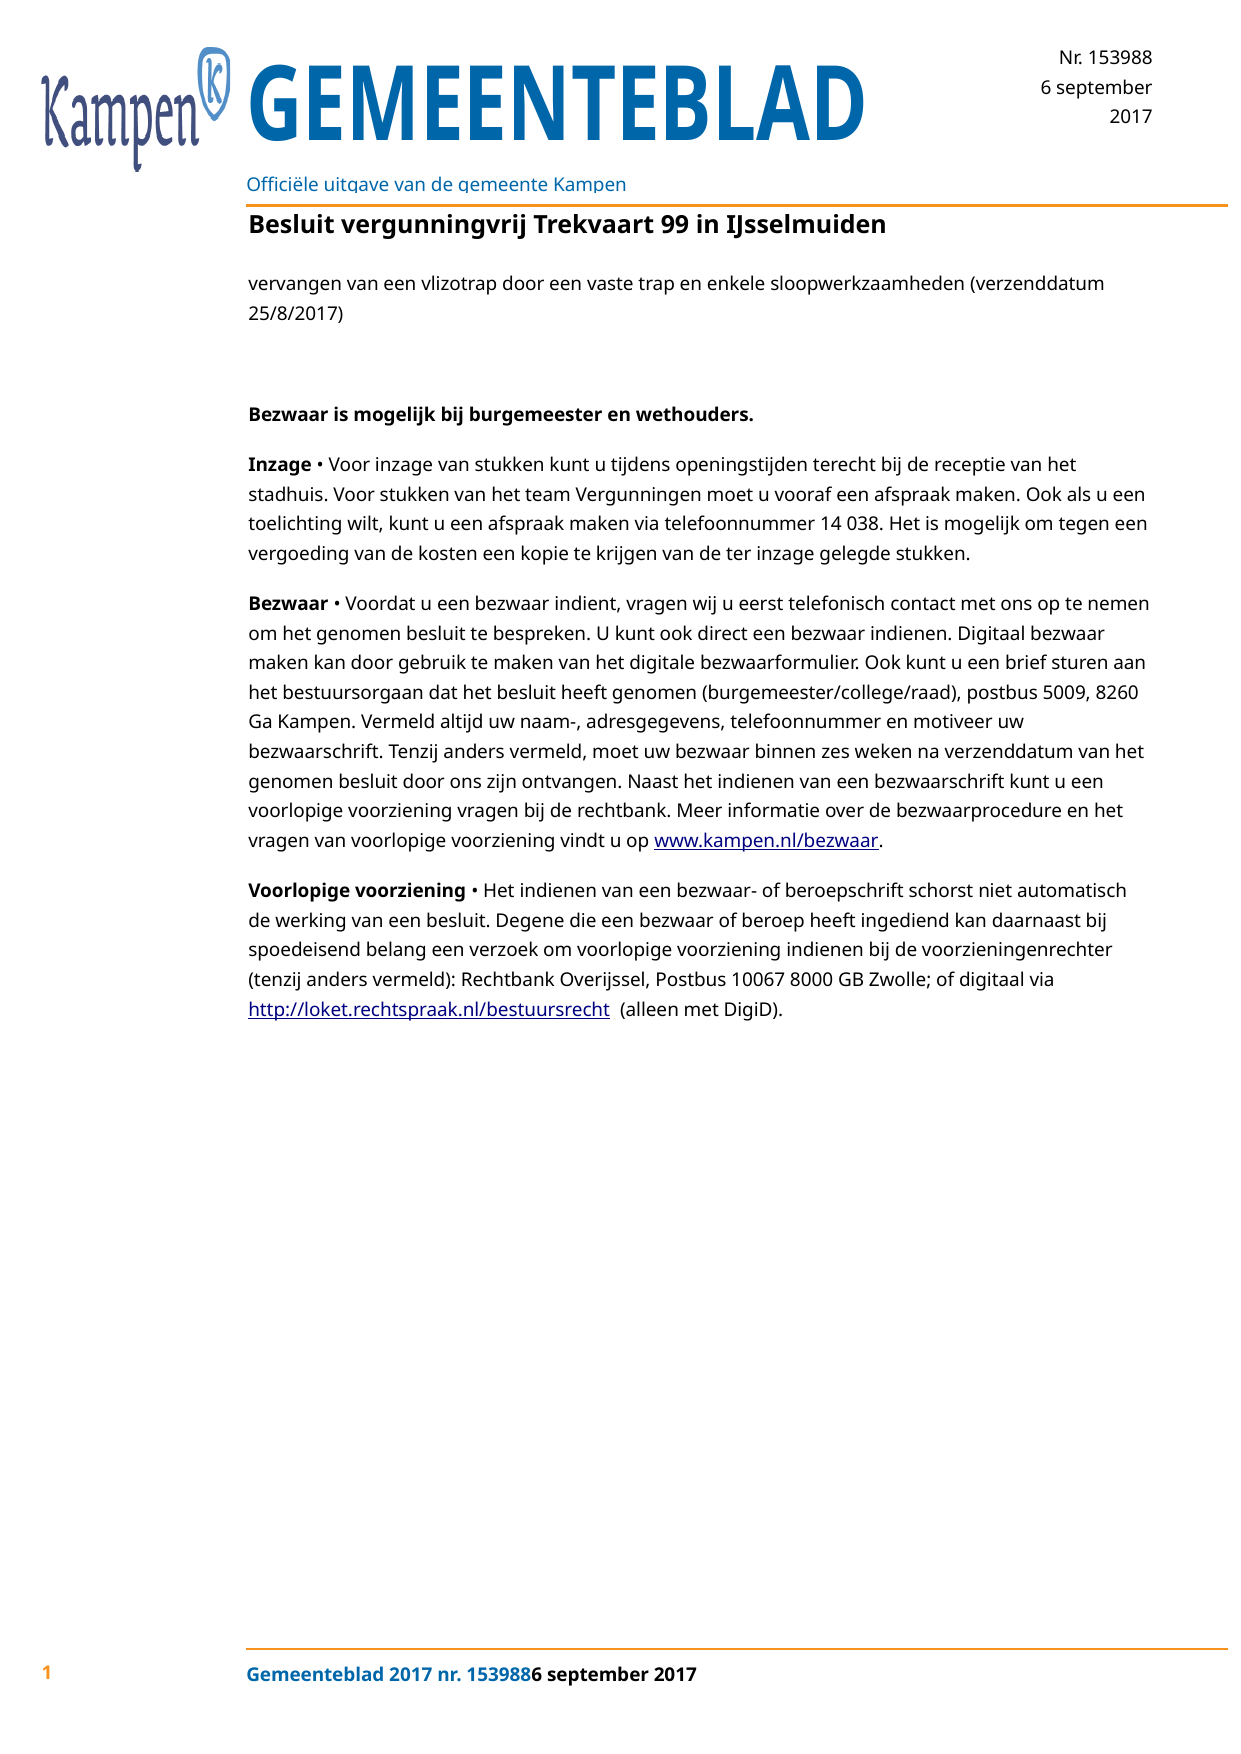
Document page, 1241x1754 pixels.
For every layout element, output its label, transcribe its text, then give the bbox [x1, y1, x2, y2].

text vervangen van een vlizotrap door een vaste trap en enkele sloopwerkzaamheden (verzenddatum 25/8/2017) [248, 270, 1152, 326]
text Inzage • Voor inzage van stukken kunt u tijdens openingstijden terecht bij de receptie van het stadhuis. Voor stukken van het team Vergunningen moet u vooraf een afspraak maken. Ook als u een toelichting wilt, kunt u een afspraak maken via telefoonnummer 14 038. Het is mogelijk om tegen een vergoeding van de kosten een kopie te krijgen van de ter inzage gelegde stukken. [248, 451, 1152, 566]
text Bezwaar is mogelijk bij burgemeester en wethouders. [248, 401, 1152, 426]
picture [41, 47, 231, 172]
text Besluit vergunningvrij Trekvaart 99 in IJsselmuiden [248, 207, 1152, 241]
text Bezwaar • Voordat u een bezwaar indient, vragen wij u eerst telefonisch contact met ons op te nemen om het genomen besluit te bespreken. U kunt ook direct een bezwaar indienen. Digitaal bezwaar maken kan door gebruik te maken van het digitale bezwaarformulier. Ook kunt u een brief sturen aan het bestuursorgaan dat het besluit heeft genomen (burgemeester/college/raad), postbus 5009, 8260 Ga Kampen. Vermeld altijd uw naam-, adresgegevens, telefoonnummer en motiveer uw bezwaarschrift. Tenzij anders vermeld, moet uw bezwaar binnen zes weken na verzenddatum van het genomen besluit door ons zijn ontvangen. Naast het indienen van een bezwaarschrift kunt u een voorlopige voorziening vragen bij de rechtbank. Meer informatie over de bezwaarprocedure en het vragen van voorlopige voorziening vindt u op www.kampen.nl/bezwaar. [248, 590, 1152, 853]
text Voorlopige voorziening • Het indienen van een bezwaar- of beroepschrift schorst niet automatisch de werking van een besluit. Degene die een bezwaar of beroep heeft ingediend kan daarnaast bij spoedeisend belang een verzoek om voorlopige voorziening indienen bij de voorzieningenrechter (tenzij anders vermeld): Rechtbank Overijssel, Postbus 10067 8000 GB Zwolle; of digitaal via http://loket.rechtspraak.nl/bestuursrecht (alleen met DigiD). [248, 877, 1152, 1021]
